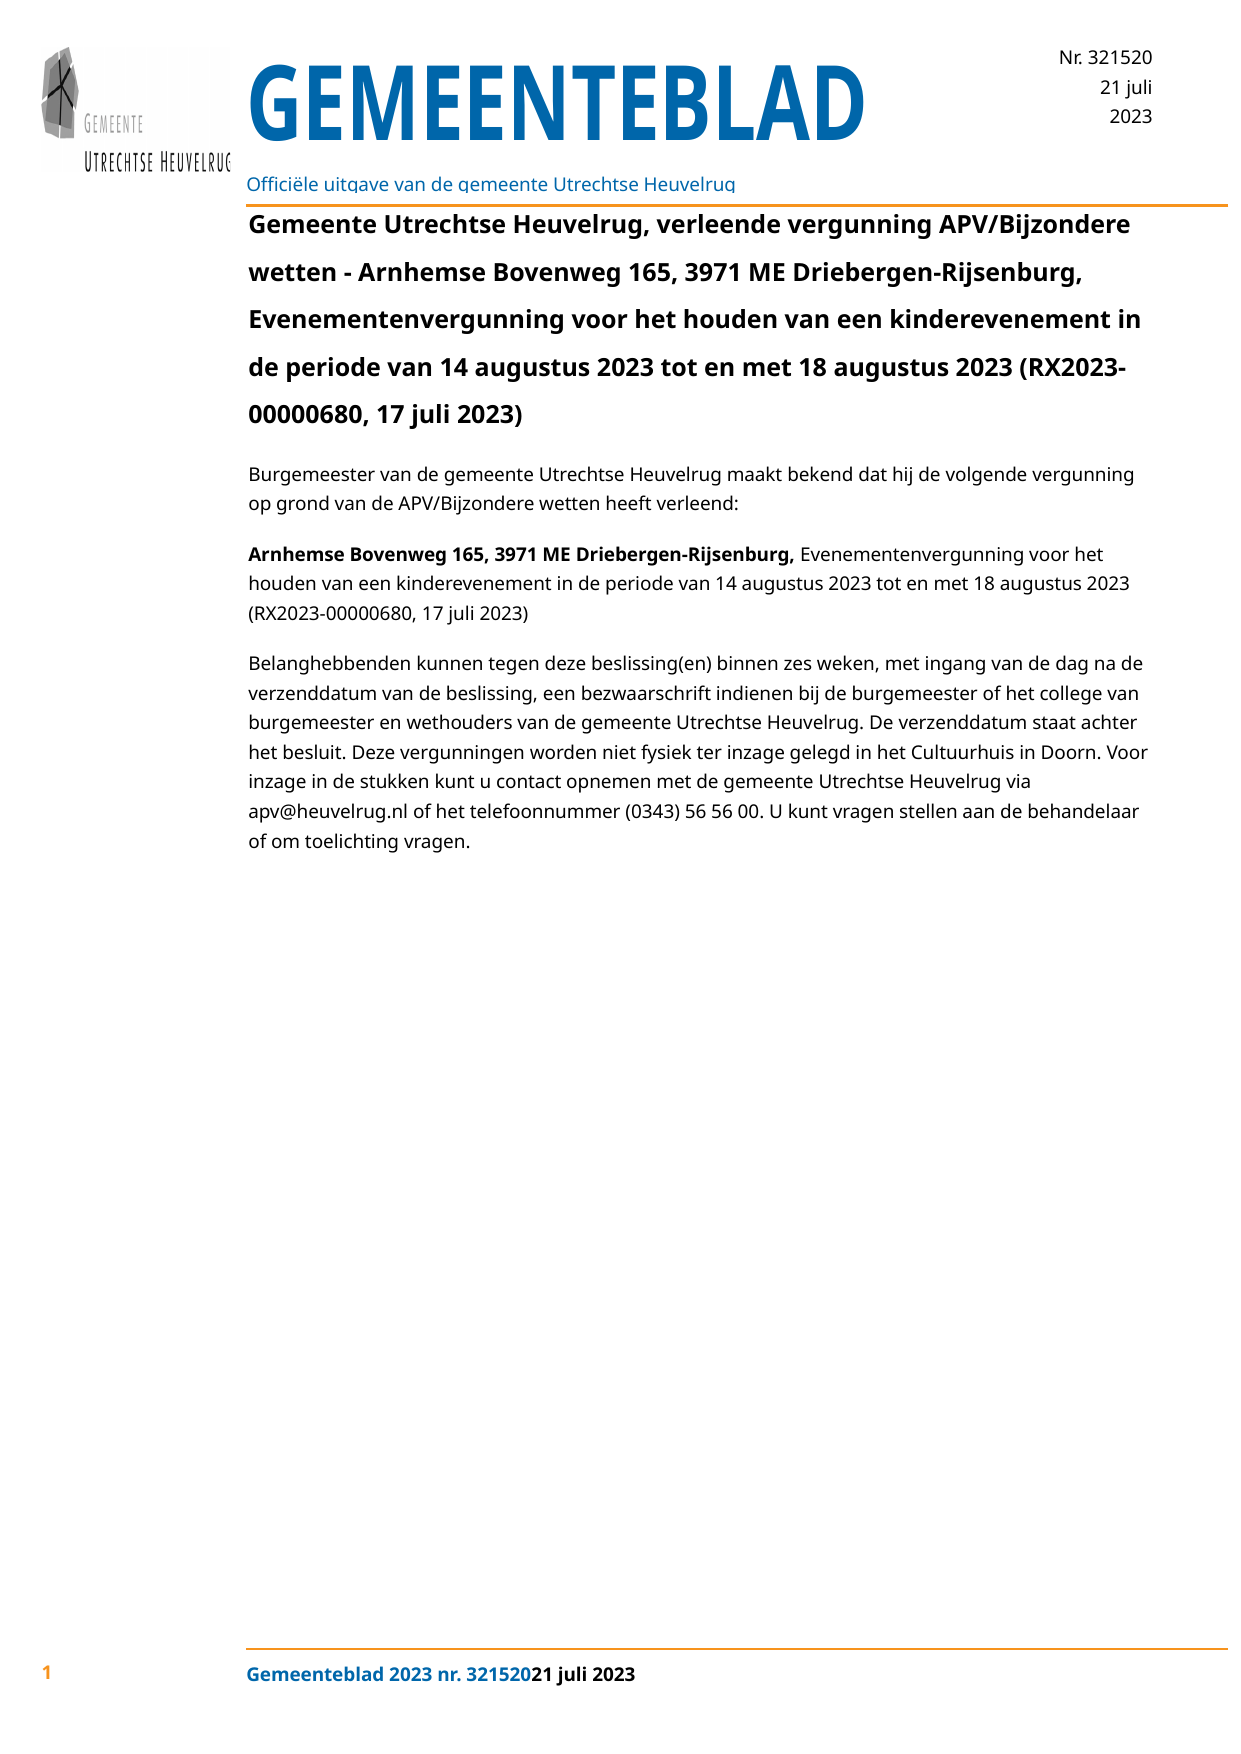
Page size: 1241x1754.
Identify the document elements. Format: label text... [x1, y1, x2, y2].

text Arnhemse Bovenweg 165, 3971 ME Driebergen-Rijsenburg, Evenementenvergunning voor het houden van een kinderevenement in de periode van 14 augustus 2023 tot en met 18 augustus 2023 (RX2023-00000680, 17 juli 2023) [248, 541, 1152, 626]
picture [41, 47, 231, 172]
text Belanghebbenden kunnen tegen deze beslissing(en) binnen zes weken, met ingang van de dag na de verzenddatum van de beslissing, een bezwaarschrift indienen bij de burgemeester of het college van burgemeester en wethouders van de gemeente Utrechtse Heuvelrug. De verzenddatum staat achter het besluit. Deze vergunningen worden niet fysiek ter inzage gelegd in het Cultuurhuis in Doorn. Voor inzage in de stukken kunt u contact opnemen met de gemeente Utrechtse Heuvelrug via apv@heuvelrug.nl of het telefoonnummer (0343) 56 56 00. U kunt vragen stellen aan de behandelaar of om toelichting vragen. [248, 650, 1152, 853]
text Burgemeester van de gemeente Utrechtse Heuvelrug maakt bekend dat hij de volgende vergunning op grond van de APV/Bijzondere wetten heeft verleend: [248, 461, 1152, 516]
text Gemeente Utrechtse Heuvelrug, verleende vergunning APV/Bijzondere wetten - Arnhemse Bovenweg 165, 3971 ME Driebergen-Rijsenburg, Evenementenvergunning voor het houden van een kinderevenement in de periode van 14 augustus 2023 tot en met 18 augustus 2023 (RX2023-00000680, 17 juli 2023) [248, 207, 1152, 431]
